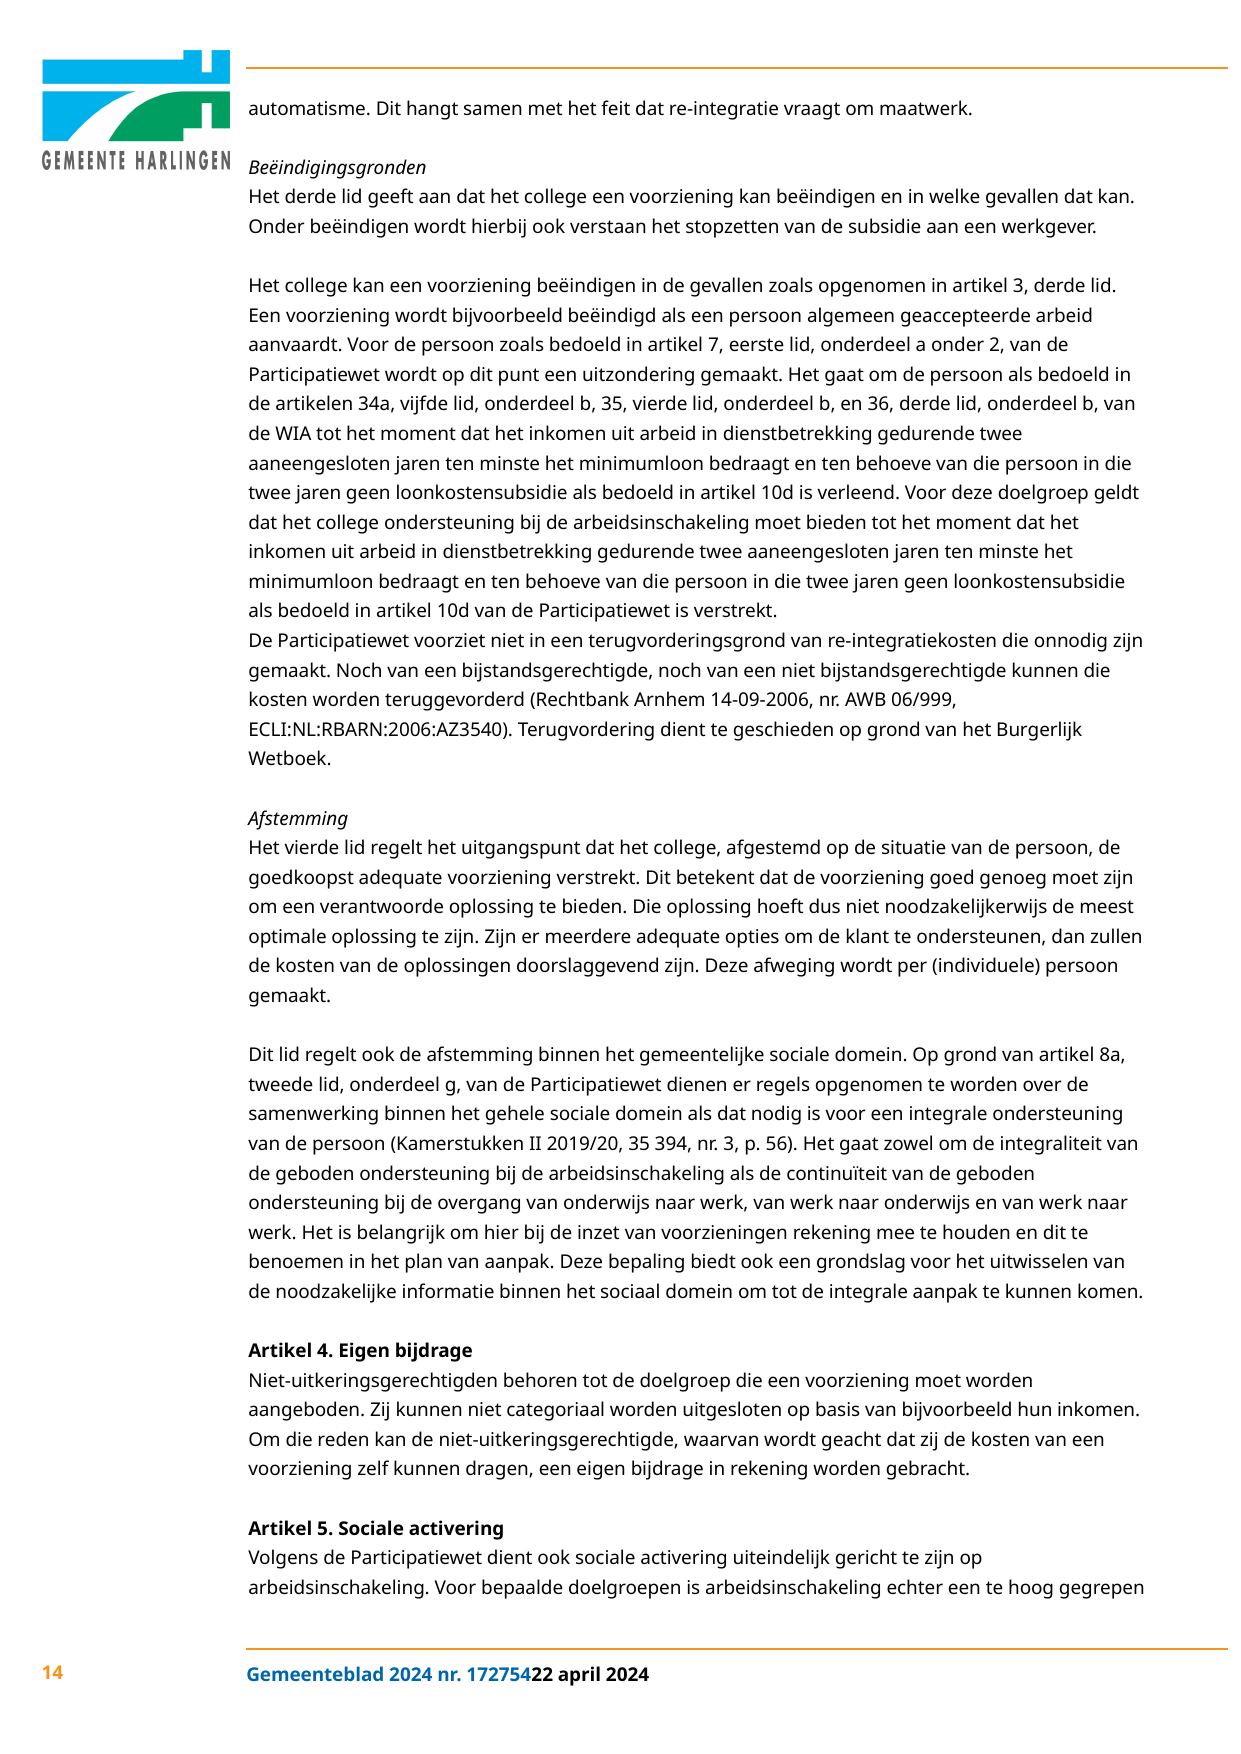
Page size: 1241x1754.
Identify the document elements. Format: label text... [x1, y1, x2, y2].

text Volgens de Participatiewet dient ook sociale activering uiteindelijk gericht te zijn op arbeidsinschakeling. Voor bepaalde doelgroepen is arbeidsinschakeling echter een te hoog gegrepen [248, 1544, 1152, 1600]
picture [41, 47, 231, 172]
text Niet-uitkeringsgerechtigden behoren tot de doelgroep die een voorziening moet worden aangeboden. Zij kunnen niet categoriaal worden uitgesloten op basis van bijvoorbeeld hun inkomen. Om die reden kan de niet-uitkeringsgerechtigde, waarvan wordt geacht dat zij de kosten van een voorziening zelf kunnen dragen, een eigen bijdrage in rekening worden gebracht. [248, 1367, 1152, 1481]
text automatisme. Dit hangt samen met het feit dat re-integratie vraagt om maatwerk. [248, 95, 1152, 121]
text Het vierde lid regelt het uitgangspunt dat het college, afgestemd op de situatie van de persoon, de goedkoopst adequate voorziening verstrekt. Dit betekent dat de voorziening goed genoeg moet zijn om een verantwoorde oplossing te bieden. Die oplossing hoeft dus niet noodzakelijkerwijs de meest optimale oplossing te zijn. Zijn er meerdere adequate opties om de klant te ondersteunen, dan zullen de kosten van de oplossingen doorslaggevend zijn. Deze afweging wordt per (individuele) persoon gemaakt. [248, 834, 1152, 1008]
text Artikel 4. Eigen bijdrage [248, 1337, 1152, 1363]
text Het derde lid geeft aan dat het college een voorziening kan beëindigen en in welke gevallen dat kan. Onder beëindigen wordt hierbij ook verstaan het stopzetten van de subsidie aan een werkgever. [248, 183, 1152, 239]
text Beëindigingsgronden [248, 154, 1152, 180]
text De Participatiewet voorziet niet in een terugvorderingsgrond van re-integratiekosten die onnodig zijn gemaakt. Noch van een bijstandsgerechtigde, noch van een niet bijstandsgerechtigde kunnen die kosten worden teruggevorderd (Rechtbank Arnhem 14-09-2006, nr. AWB 06/999, ECLI:NL:RBARN:2006:AZ3540). Terugvordering dient te geschieden op grond van het Burgerlijk Wetboek. [248, 627, 1152, 771]
text Dit lid regelt ook de afstemming binnen het gemeentelijke sociale domein. Op grond van artikel 8a, tweede lid, onderdeel g, van de Participatiewet dienen er regels opgenomen te worden over de samenwerking binnen het gehele sociale domein als dat nodig is voor een integrale ondersteuning van de persoon (Kamerstukken II 2019/20, 35 394, nr. 3, p. 56). Het gaat zowel om de integraliteit van de geboden ondersteuning bij de arbeidsinschakeling als de continuïteit van de geboden ondersteuning bij de overgang van onderwijs naar werk, van werk naar onderwijs en van werk naar werk. Het is belangrijk om hier bij de inzet van voorzieningen rekening mee te houden en dit te benoemen in het plan van aanpak. Deze bepaling biedt ook een grondslag voor het uitwisselen van de noodzakelijke informatie binnen het sociaal domein om tot de integrale aanpak te kunnen komen. [248, 1041, 1152, 1304]
text Afstemming [248, 805, 1152, 831]
text Artikel 5. Sociale activering [248, 1515, 1152, 1541]
text Het college kan een voorziening beëindigen in de gevallen zoals opgenomen in artikel 3, derde lid. Een voorziening wordt bijvoorbeeld beëindigd als een persoon algemeen geaccepteerde arbeid aanvaardt. Voor de persoon zoals bedoeld in artikel 7, eerste lid, onderdeel a onder 2, van de Participatiewet wordt op dit punt een uitzondering gemaakt. Het gaat om de persoon als bedoeld in de artikelen 34a, vijfde lid, onderdeel b, 35, vierde lid, onderdeel b, en 36, derde lid, onderdeel b, van de WIA tot het moment dat het inkomen uit arbeid in dienstbetrekking gedurende twee aaneengesloten jaren ten minste het minimumloon bedraagt en ten behoeve van die persoon in die twee jaren geen loonkostensubsidie als bedoeld in artikel 10d is verleend. Voor deze doelgroep geldt dat het college ondersteuning bij de arbeidsinschakeling moet bieden tot het moment dat het inkomen uit arbeid in dienstbetrekking gedurende twee aaneengesloten jaren ten minste het minimumloon bedraagt en ten behoeve van die persoon in die twee jaren geen loonkostensubsidie als bedoeld in artikel 10d van de Participatiewet is verstrekt. [248, 272, 1152, 623]
